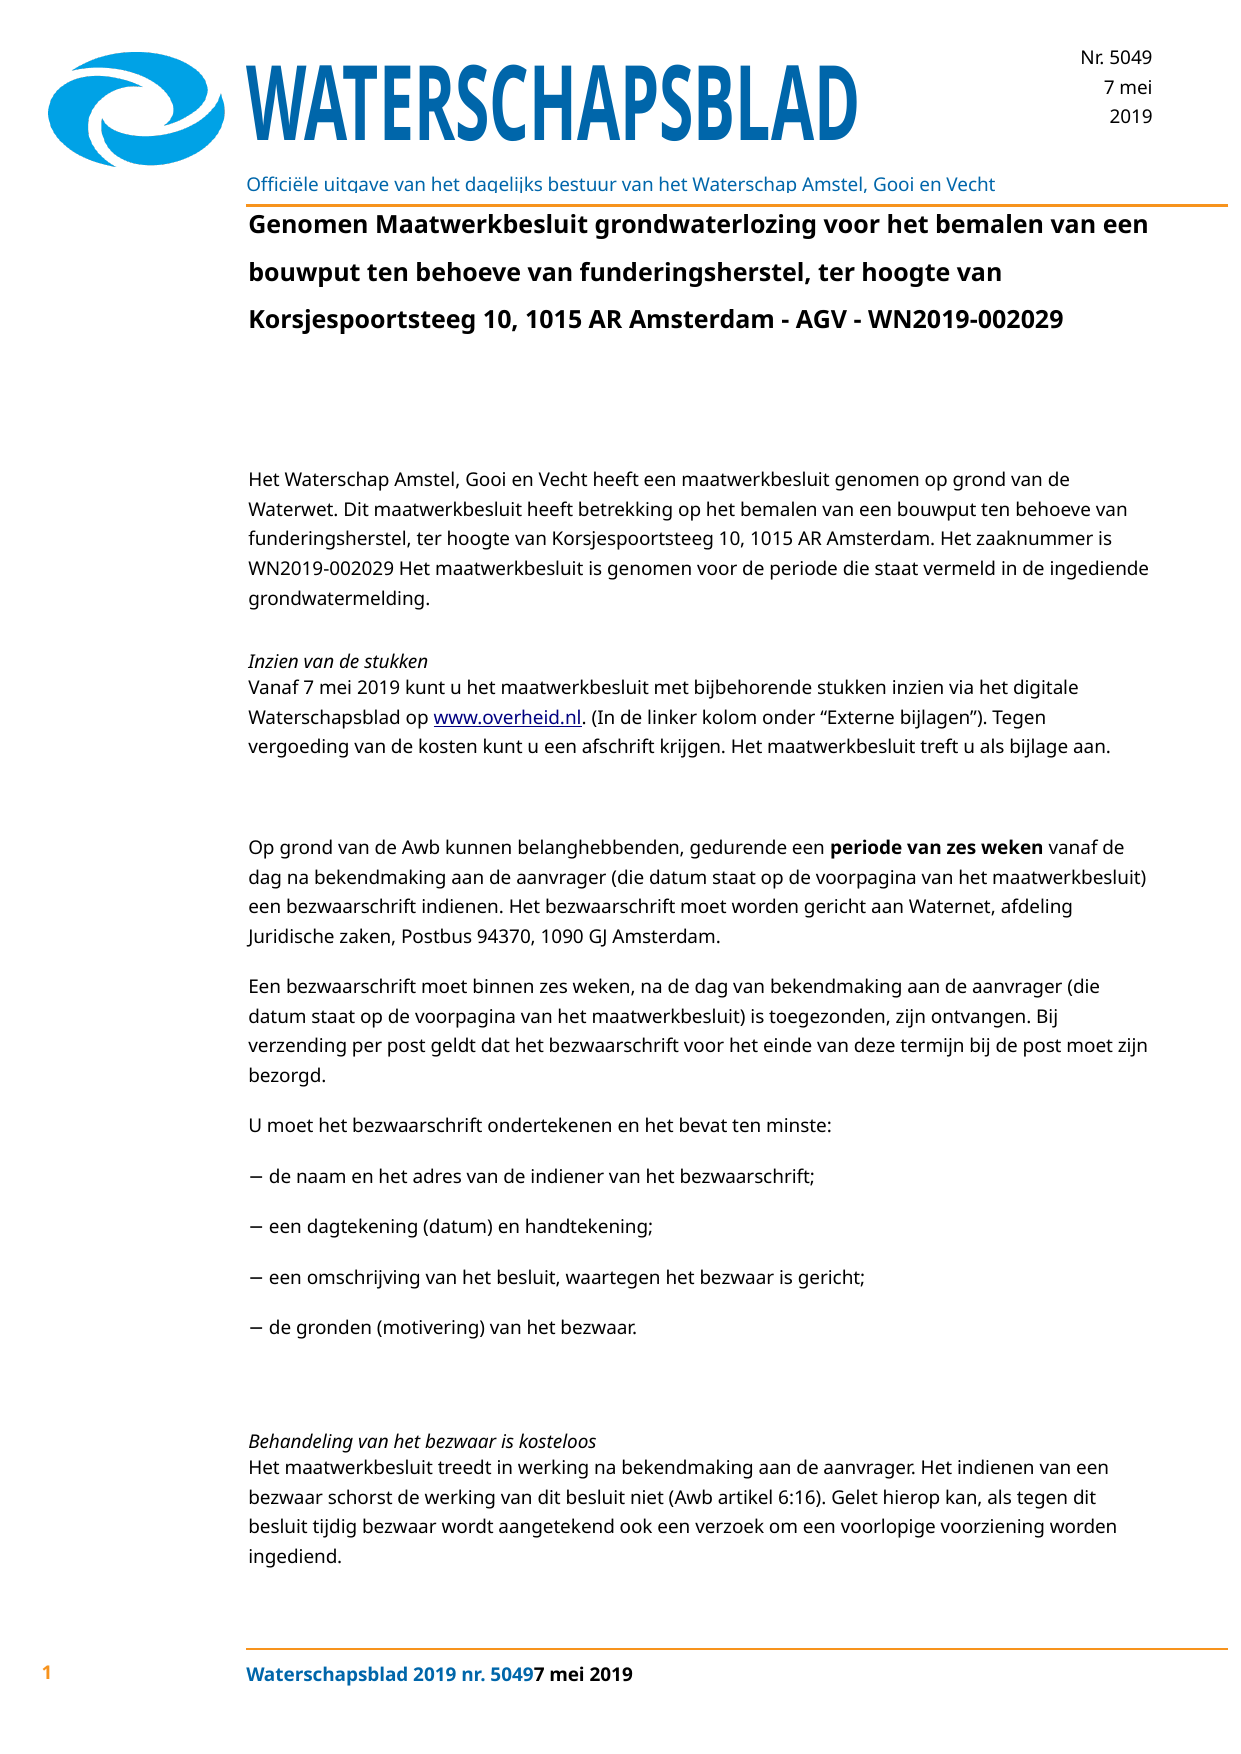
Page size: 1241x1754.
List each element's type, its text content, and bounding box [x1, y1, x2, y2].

text Op grond van de Awb kunnen belanghebbenden, gedurende een periode van zes weken vanaf de dag na bekendmaking aan de aanvrager (die datum staat op de voorpagina van het maatwerkbesluit) een bezwaarschrift indienen. Het bezwaarschrift moet worden gericht aan Waternet, afdeling Juridische zaken, Postbus 94370, 1090 GJ Amsterdam. [248, 834, 1152, 949]
text Vanaf 7 mei 2019 kunt u het maatwerkbesluit met bijbehorende stukken inzien via het digitale Waterschapsblad op www.overheid.nl. (In de linker kolom onder “Externe bijlagen”). Tegen vergoeding van de kosten kunt u een afschrift krijgen. Het maatwerkbesluit treft u als bijlage aan. [248, 674, 1152, 759]
text U moet het bezwaarschrift ondertekenen en het bevat ten minste: [248, 1113, 1152, 1138]
text − de naam en het adres van de indiener van het bezwaarschrift; [248, 1163, 1152, 1189]
picture [41, 47, 231, 172]
text − een dagtekening (datum) en handtekening; [248, 1213, 1152, 1239]
text Een bezwaarschrift moet binnen zes weken, na de dag van bekendmaking aan de aanvrager (die datum staat op de voorpagina van het maatwerkbesluit) is toegezonden, zijn ontvangen. Bij verzending per post geldt dat het bezwaarschrift voor het einde van deze termijn bij de post moet zijn bezorgd. [248, 973, 1152, 1088]
text − een omschrijving van het besluit, waartegen het bezwaar is gericht; [248, 1264, 1152, 1290]
text Het maatwerkbesluit treedt in werking na bekendmaking aan de aanvrager. Het indienen van een bezwaar schorst de werking van dit besluit niet (Awb artikel 6:16). Gelet hierop kan, als tegen dit besluit tijdig bezwaar wordt aangetekend ook een verzoek om een voorlopige voorziening worden ingediend. [248, 1454, 1152, 1569]
text Inzien van de stukken [248, 649, 1152, 674]
text Het Waterschap Amstel, Gooi en Vecht heeft een maatwerkbesluit genomen op grond van de Waterwet. Dit maatwerkbesluit heeft betrekking op het bemalen van een bouwput ten behoeve van funderingsherstel, ter hoogte van Korsjespoortsteeg 10, 1015 AR Amsterdam. Het zaaknummer is WN2019-002029 Het maatwerkbesluit is genomen voor de periode die staat vermeld in de ingediende grondwatermelding. [248, 466, 1152, 610]
text − de gronden (motivering) van het bezwaar. [248, 1314, 1152, 1340]
text Genomen Maatwerkbesluit grondwaterlozing voor het bemalen van een bouwput ten behoeve van funderingsherstel, ter hoogte van Korsjespoortsteeg 10, 1015 AR Amsterdam - AGV - WN2019-002029 [248, 207, 1152, 336]
text Behandeling van het bezwaar is kosteloos [248, 1429, 1152, 1454]
